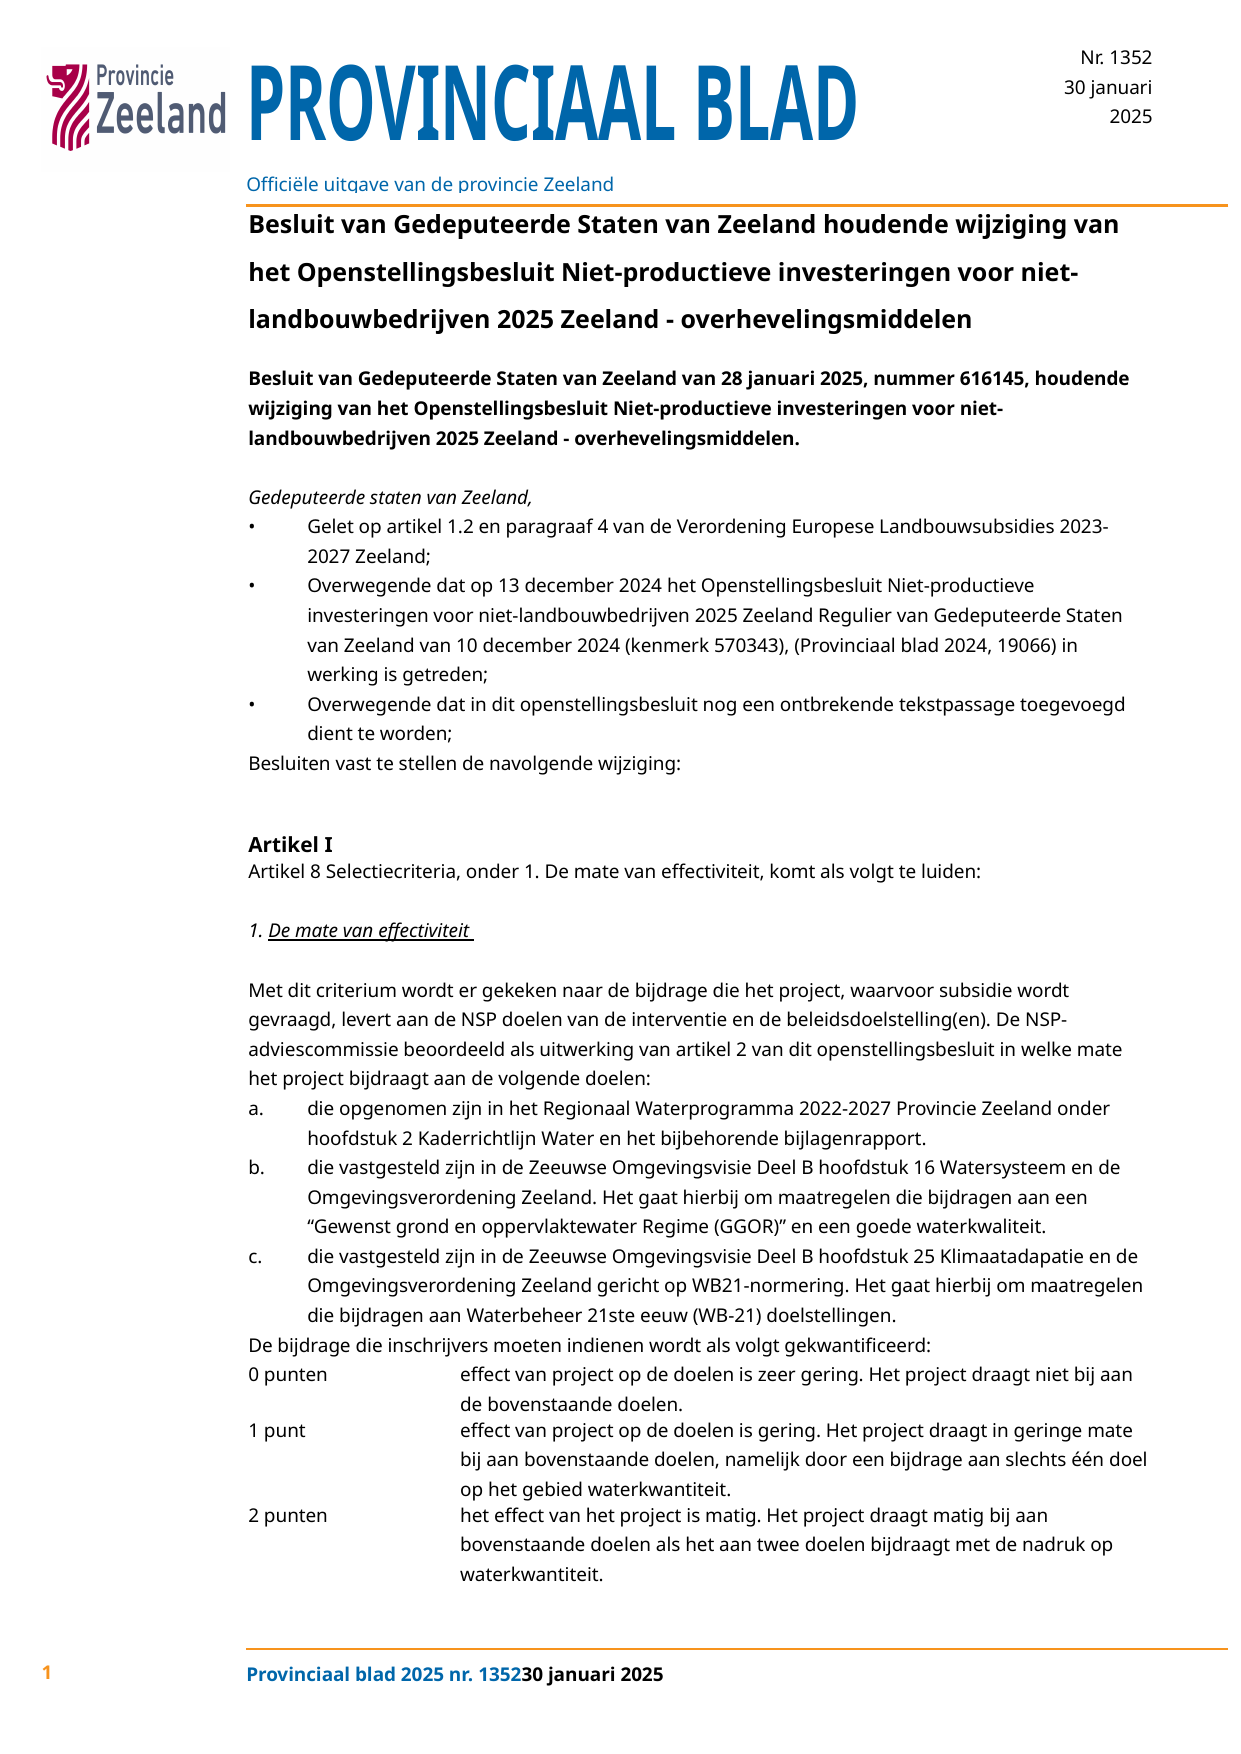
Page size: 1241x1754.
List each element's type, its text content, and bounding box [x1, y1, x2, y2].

text Gedeputeerde staten van Zeeland, [248, 484, 1152, 509]
list die vastgesteld zijn in de Zeeuwse Omgevingsvisie Deel B hoofdstuk 25 Klimaatadapatie en de Omgevingsverordening Zeeland gericht op WB21-normering. Het gaat hierbij om maatregelen die bijdragen aan Waterbeheer 21ste eeuw (WB-21) doelstellingen. [248, 1243, 1152, 1328]
text Met dit criterium wordt er gekeken naar de bijdrage die het project, waarvoor subsidie wordt gevraagd, levert aan de NSP doelen van de interventie en de beleidsdoelstelling(en). De NSP-adviescommissie beoordeeld als uitwerking van artikel 2 van dit openstellingsbesluit in welke mate het project bijdraagt aan de volgende doelen: [248, 977, 1152, 1091]
table_header effect van project op de doelen is zeer gering. Het project draagt niet bij aan de bovenstaande doelen. [460, 1362, 1152, 1417]
list Overwegende dat in dit openstellingsbesluit nog een ontbrekende tekstpassage toegevoegd dient te worden; [248, 691, 1152, 746]
text Artikel 8 Selectiecriteria, onder 1. De mate van effectiviteit, komt als volgt te luiden: [248, 858, 1152, 884]
table_cell effect van project op de doelen is gering. Het project draagt in geringe mate bij aan bovenstaande doelen, namelijk door een bijdrage aan slechts één doel op het gebied waterkwantiteit. [460, 1417, 1152, 1502]
text Artikel I [248, 830, 1152, 858]
list die opgenomen zijn in het Regionaal Waterprogramma 2022-2027 Provincie Zeeland onder hoofdstuk 2 Kaderrichtlijn Water en het bijbehorende bijlagenrapport. [248, 1095, 1152, 1151]
table_cell het effect van het project is matig. Het project draagt matig bij aan bovenstaande doelen als het aan twee doelen bijdraagt met de nadruk op waterkwantiteit. [460, 1502, 1152, 1587]
text Besluit van Gedeputeerde Staten van Zeeland van 28 januari 2025, nummer 616145, houdende wijziging van het Openstellingsbesluit Niet-productieve investeringen voor niet-landbouwbedrijven 2025 Zeeland - overhevelingsmiddelen. [248, 366, 1152, 450]
table_header 0 punten [248, 1362, 460, 1417]
picture [41, 47, 231, 172]
text De bijdrage die inschrijvers moeten indienen wordt als volgt gekwantificeerd: [248, 1332, 1152, 1358]
text 1. De mate van effectiviteit [248, 918, 1152, 943]
list die vastgesteld zijn in de Zeeuwse Omgevingsvisie Deel B hoofdstuk 16 Watersysteem en de Omgevingsverordening Zeeland. Het gaat hierbij om maatregelen die bijdragen aan een “Gewenst grond en oppervlaktewater Regime (GGOR)” en een goede waterkwaliteit. [248, 1154, 1152, 1239]
list Gelet op artikel 1.2 en paragraaf 4 van de Verordening Europese Landbouwsubsidies 2023-2027 Zeeland; [248, 513, 1152, 569]
table_cell 2 punten [248, 1502, 460, 1587]
text Besluiten vast te stellen de navolgende wijziging: [248, 750, 1152, 776]
list Overwegende dat op 13 december 2024 het Openstellingsbesluit Niet-productieve investeringen voor niet-landbouwbedrijven 2025 Zeeland Regulier van Gedeputeerde Staten van Zeeland van 10 december 2024 (kenmerk 570343), (Provinciaal blad 2024, 19066) in werking is getreden; [248, 573, 1152, 687]
table_cell 1 punt [248, 1417, 460, 1502]
text Besluit van Gedeputeerde Staten van Zeeland houdende wijziging van het Openstellingsbesluit Niet-productieve investeringen voor niet-landbouwbedrijven 2025 Zeeland - overhevelingsmiddelen [248, 207, 1152, 336]
